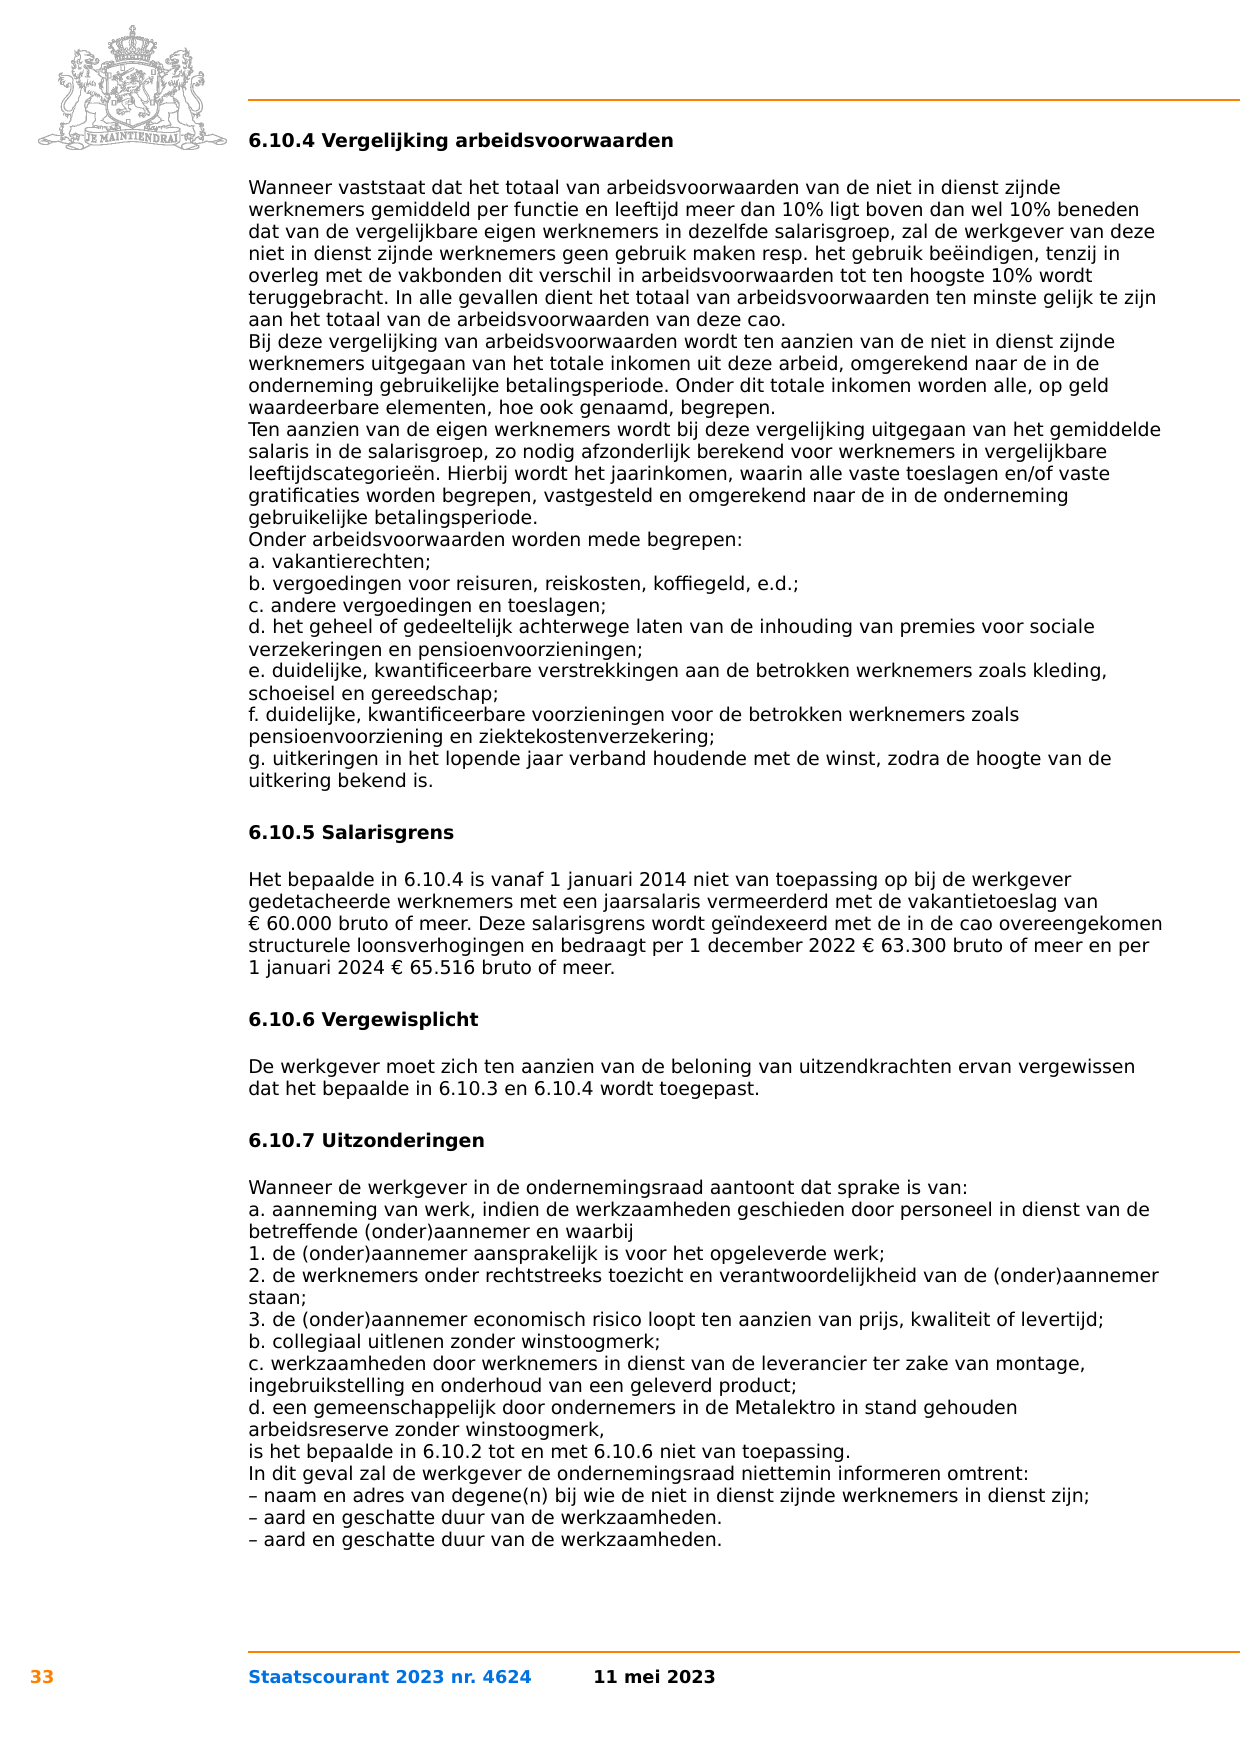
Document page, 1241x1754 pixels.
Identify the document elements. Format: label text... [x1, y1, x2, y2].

text a. vakantierechten; [248, 551, 1163, 572]
text – aard en geschatte duur van de werkzaamheden. [248, 1529, 1163, 1551]
text d. een gemeenschappelijk door ondernemers in de Metalektro in stand gehouden arbeidsreserve zonder winstoogmerk, [248, 1397, 1163, 1441]
text f. duidelijke, kwantificeerbare voorzieningen voor de betrokken werknemers zoals pensioenvoorziening en ziektekostenverzekering; [248, 704, 1163, 748]
text Bij deze vergelijking van arbeidsvoorwaarden wordt ten aanzien van de niet in dienst zijnde werknemers uitgegaan van het totale inkomen uit deze arbeid, omgerekend naar de in de onderneming gebruikelijke betalingsperiode. Onder dit totale inkomen worden alle, op geld waardeerbare elementen, hoe ook genaamd, begrepen. [248, 331, 1163, 419]
text 1. de (onder)aannemer aansprakelijk is voor het opgeleverde werk; [248, 1243, 1163, 1265]
text Het bepaalde in 6.10.4 is vanaf 1 januari 2014 niet van toepassing op bij de werkgever gedetacheerde werknemers met een jaarsalaris vermeerderd met de vakantietoeslag van € 60.000 bruto of meer. Deze salarisgrens wordt geïndexeerd met de in de cao overeengekomen structurele loonsverhogingen en bedraagt per 1 december 2022 € 63.300 bruto of meer en per 1 januari 2024 € 65.516 bruto of meer. [248, 869, 1163, 979]
text e. duidelijke, kwantificeerbare verstrekkingen aan de betrokken werknemers zoals kleding, schoeisel en gereedschap; [248, 660, 1163, 704]
text is het bepaalde in 6.10.2 tot en met 6.10.6 niet van toepassing. [248, 1441, 1163, 1463]
text c. werkzaamheden door werknemers in dienst van de leverancier ter zake van montage, ingebruikstelling en onderhoud van een geleverd product; [248, 1353, 1163, 1397]
text 2. de werknemers onder rechtstreeks toezicht en verantwoordelijkheid van de (onder)aannemer staan; [248, 1265, 1163, 1309]
text 3. de (onder)aannemer economisch risico loopt ten aanzien van prijs, kwaliteit of levertijd; [248, 1309, 1163, 1331]
text b. collegiaal uitlenen zonder winstoogmerk; [248, 1331, 1163, 1353]
text a. aanneming van werk, indien de werkzaamheden geschieden door personeel in dienst van de betreffende (onder)aannemer en waarbij [248, 1199, 1163, 1243]
text d. het geheel of gedeeltelijk achterwege laten van de inhouding van premies voor sociale verzekeringen en pensioenvoorzieningen; [248, 616, 1163, 660]
text De werkgever moet zich ten aanzien van de beloning van uitzendkrachten ervan vergewissen dat het bepaalde in 6.10.3 en 6.10.4 wordt toegepast. [248, 1056, 1163, 1100]
text Wanneer vaststaat dat het totaal van arbeidsvoorwaarden van de niet in dienst zijnde werknemers gemiddeld per functie en leeftijd meer dan 10% ligt boven dan wel 10% beneden dat van de vergelijkbare eigen werknemers in dezelfde salarisgroep, zal de werkgever van deze niet in dienst zijnde werknemers geen gebruik maken resp. het gebruik beëindigen, tenzij in overleg met de vakbonden dit verschil in arbeidsvoorwaarden tot ten hoogste 10% wordt teruggebracht. In alle gevallen dient het totaal van arbeidsvoorwaarden ten minste gelijk te zijn aan het totaal van de arbeidsvoorwaarden van deze cao. [248, 177, 1163, 331]
subtitle 6.10.6 Vergewisplicht [248, 1009, 1163, 1031]
subtitle 6.10.5 Salarisgrens [248, 822, 1163, 844]
text b. vergoedingen voor reisuren, reiskosten, koffiegeld, e.d.; [248, 572, 1163, 594]
text Onder arbeidsvoorwaarden worden mede begrepen: [248, 528, 1163, 551]
text c. andere vergoedingen en toeslagen; [248, 594, 1163, 616]
text In dit geval zal de werkgever de ondernemingsraad niettemin informeren omtrent: [248, 1463, 1163, 1485]
text g. uitkeringen in het lopende jaar verband houdende met de winst, zodra de hoogte van de uitkering bekend is. [248, 748, 1163, 792]
text – aard en geschatte duur van de werkzaamheden. [248, 1507, 1163, 1529]
text Ten aanzien van de eigen werknemers wordt bij deze vergelijking uitgegaan van het gemiddelde salaris in de salarisgroep, zo nodig afzonderlijk berekend voor werknemers in vergelijkbare leeftijdscategorieën. Hierbij wordt het jaarinkomen, waarin alle vaste toeslagen en/of vaste gratificaties worden begrepen, vastgesteld en omgerekend naar de in de onderneming gebruikelijke betalingsperiode. [248, 419, 1163, 528]
picture [38, 25, 227, 150]
text – naam en adres van degene(n) bij wie de niet in dienst zijnde werknemers in dienst zijn; [248, 1485, 1163, 1507]
subtitle 6.10.7 Uitzonderingen [248, 1130, 1163, 1152]
text Wanneer de werkgever in de ondernemingsraad aantoont dat sprake is van: [248, 1177, 1163, 1199]
subtitle 6.10.4 Vergelijking arbeidsvoorwaarden [248, 130, 1163, 152]
